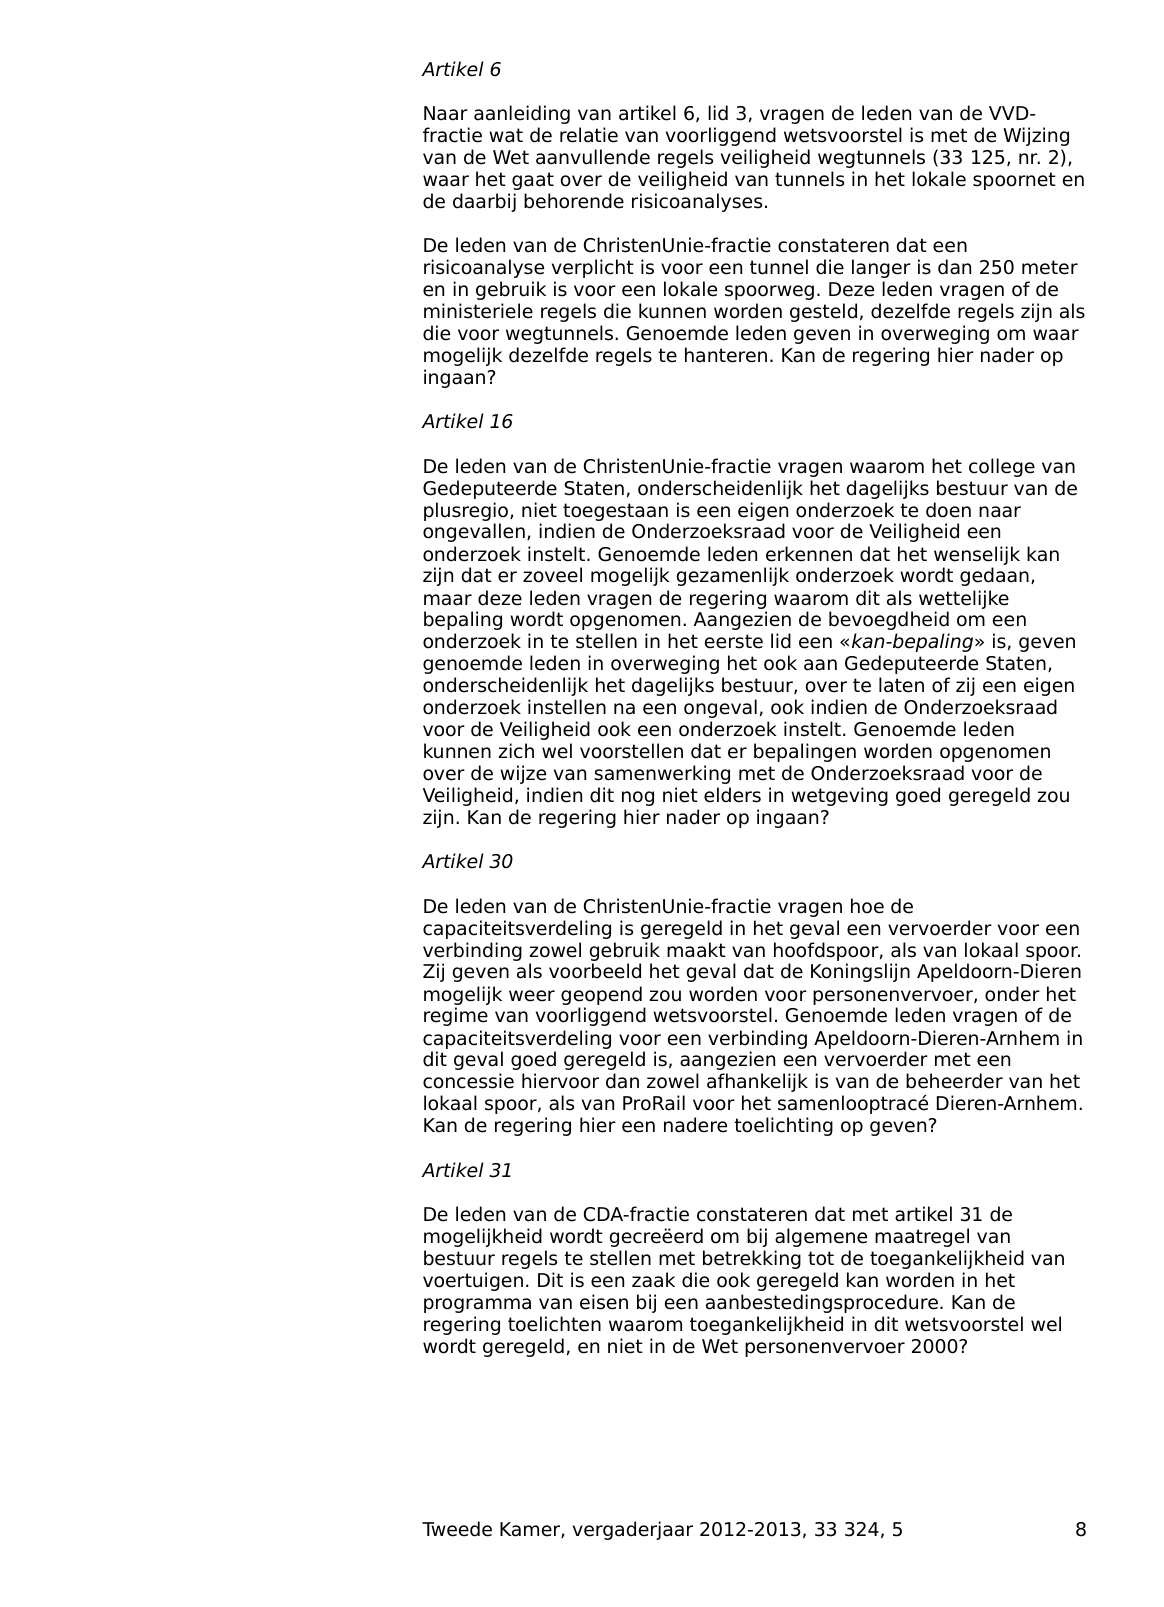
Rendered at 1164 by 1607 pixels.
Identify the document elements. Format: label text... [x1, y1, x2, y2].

text De leden van de CDA-fractie constateren dat met artikel 31 de mogelijkheid wordt gecreëerd om bij algemene maatregel van bestuur regels te stellen met betrekking tot de toegankelijkheid van voertuigen. Dit is een zaak die ook geregeld kan worden in het programma van eisen bij een aanbestedingsprocedure. Kan de regering toelichten waarom toegankelijkheid in dit wetsvoorstel wel wordt geregeld, en niet in de Wet personenvervoer 2000? [422, 1204, 1087, 1357]
subtitle Artikel 6 [422, 59, 1087, 81]
text De leden van de ChristenUnie-fractie vragen waarom het college van Gedeputeerde Staten, onderscheidenlijk het dagelijks bestuur van de plusregio, niet toegestaan is een eigen onderzoek te doen naar ongevallen, indien de Onderzoeksraad voor de Veiligheid een onderzoek instelt. Genoemde leden erkennen dat het wenselijk kan zijn dat er zoveel mogelijk gezamenlijk onderzoek wordt gedaan, maar deze leden vragen de regering waarom dit als wettelijke bepaling wordt opgenomen. Aangezien de bevoegdheid om een onderzoek in te stellen in het eerste lid een «kan-bepaling» is, geven genoemde leden in overweging het ook aan Gedeputeerde Staten, onderscheidenlijk het dagelijks bestuur, over te laten of zij een eigen onderzoek instellen na een ongeval, ook indien de Onderzoeksraad voor de Veiligheid ook een onderzoek instelt. Genoemde leden kunnen zich wel voorstellen dat er bepalingen worden opgenomen over de wijze van samenwerking met de Onderzoeksraad voor de Veiligheid, indien dit nog niet elders in wetgeving goed geregeld zou zijn. Kan de regering hier nader op ingaan? [422, 456, 1087, 829]
text Naar aanleiding van artikel 6, lid 3, vragen de leden van de VVD-fractie wat de relatie van voorliggend wetsvoorstel is met de Wijzing van de Wet aanvullende regels veiligheid wegtunnels (33 125, nr. 2), waar het gaat over de veiligheid van tunnels in het lokale spoornet en de daarbij behorende risicoanalyses. [422, 103, 1087, 213]
subtitle Artikel 16 [422, 411, 1087, 433]
text De leden van de ChristenUnie-fractie vragen hoe de capaciteitsverdeling is geregeld in het geval een vervoerder voor een verbinding zowel gebruik maakt van hoofdspoor, als van lokaal spoor. Zij geven als voorbeeld het geval dat de Koningslijn Apeldoorn-Dieren mogelijk weer geopend zou worden voor personenvervoer, onder het regime van voorliggend wetsvoorstel. Genoemde leden vragen of de capaciteitsverdeling voor een verbinding Apeldoorn-Dieren-Arnhem in dit geval goed geregeld is, aangezien een vervoerder met een concessie hiervoor dan zowel afhankelijk is van de beheerder van het lokaal spoor, als van ProRail voor het samenlooptracé Dieren-Arnhem. Kan de regering hier een nadere toelichting op geven? [422, 896, 1087, 1137]
subtitle Artikel 30 [422, 851, 1087, 873]
text De leden van de ChristenUnie-fractie constateren dat een risicoanalyse verplicht is voor een tunnel die langer is dan 250 meter en in gebruik is voor een lokale spoorweg. Deze leden vragen of de ministeriele regels die kunnen worden gesteld, dezelfde regels zijn als die voor wegtunnels. Genoemde leden geven in overweging om waar mogelijk dezelfde regels te hanteren. Kan de regering hier nader op ingaan? [422, 235, 1087, 389]
subtitle Artikel 31 [422, 1159, 1087, 1181]
